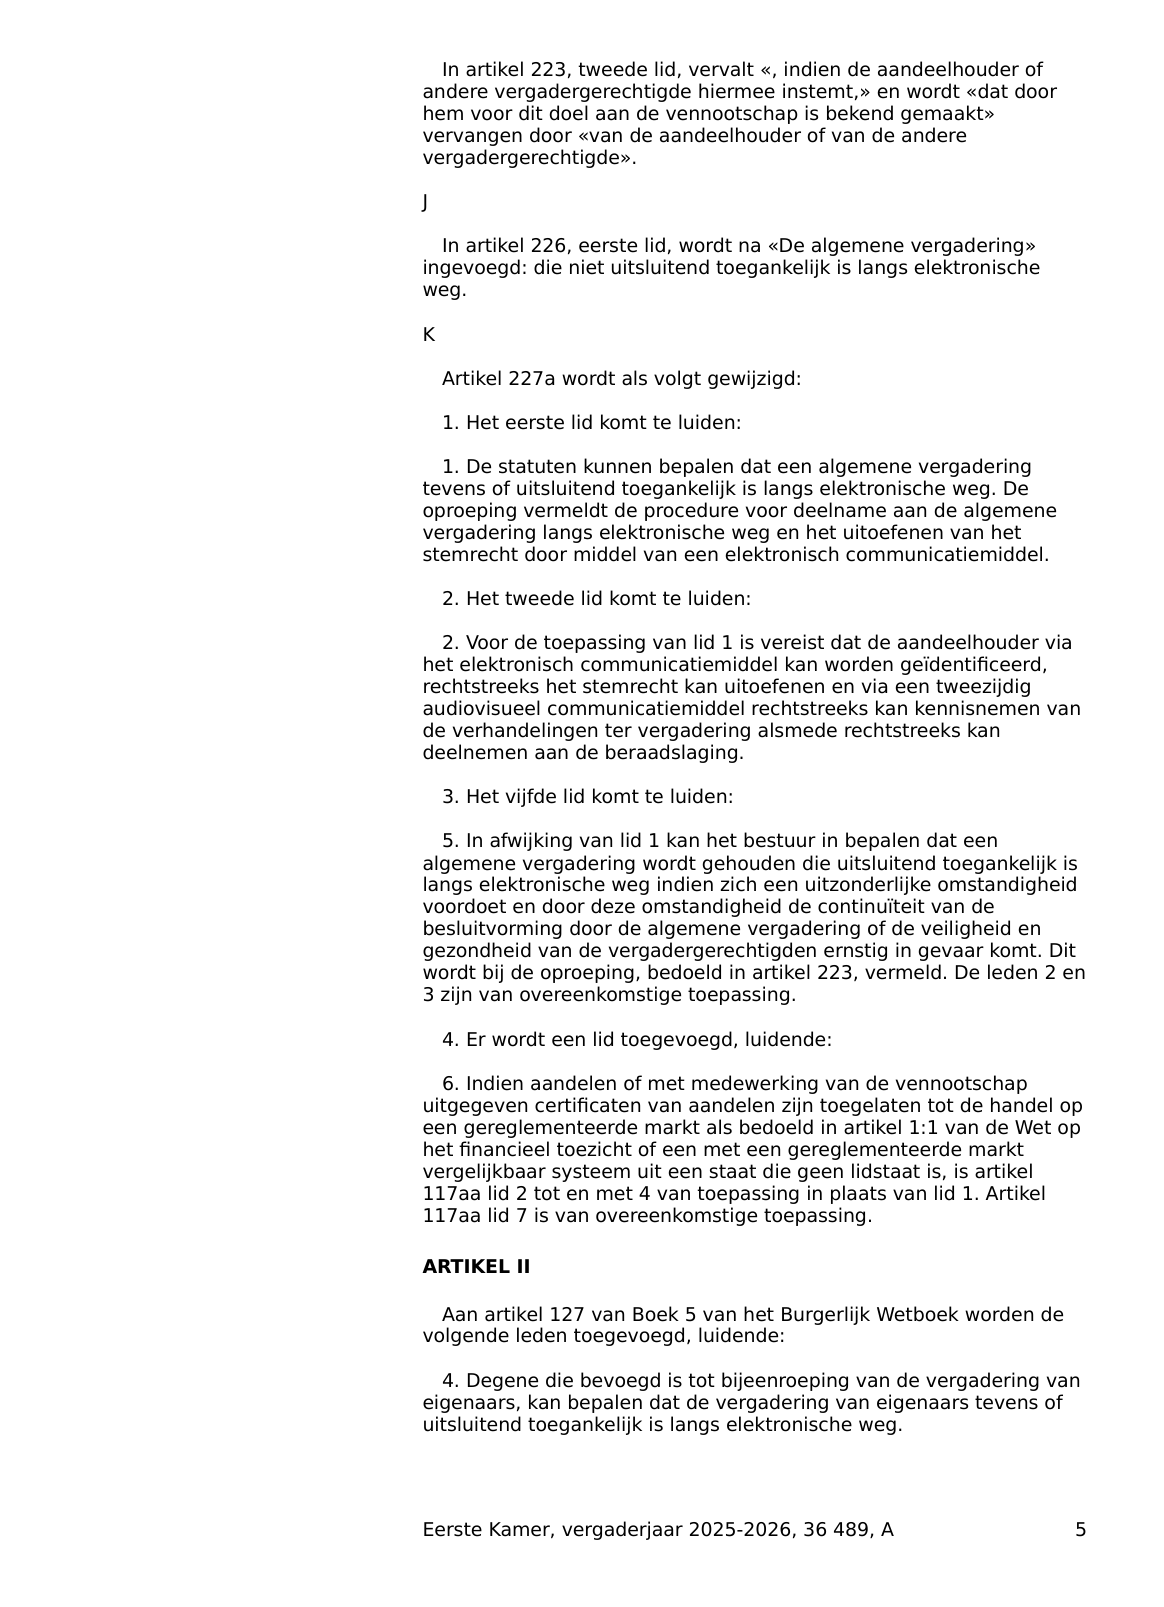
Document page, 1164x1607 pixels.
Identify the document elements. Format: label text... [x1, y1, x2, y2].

text 3. Het vijfde lid komt te luiden: [422, 786, 1087, 808]
text 4. Degene die bevoegd is tot bijeenroeping van de vergadering van eigenaars, kan bepalen dat de vergadering van eigenaars tevens of uitsluitend toegankelijk is langs elektronische weg. [422, 1369, 1087, 1436]
text 6. Indien aandelen of met medewerking van de vennootschap uitgegeven certificaten van aandelen zijn toegelaten tot de handel op een gereglementeerde markt als bedoeld in artikel 1:1 van de Wet op het financieel toezicht of een met een gereglementeerde markt vergelijkbaar systeem uit een staat die geen lidstaat is, is artikel 117aa lid 2 tot en met 4 van toepassing in plaats van lid 1. Artikel 117aa lid 7 is van overeenkomstige toepassing. [422, 1073, 1087, 1226]
text 1. De statuten kunnen bepalen dat een algemene vergadering tevens of uitsluitend toegankelijk is langs elektronische weg. De oproeping vermeldt de procedure voor deelname aan de algemene vergadering langs elektronische weg en het uitoefenen van het stemrecht door middel van een elektronisch communicatiemiddel. [422, 456, 1087, 566]
text Artikel 227a wordt als volgt gewijzigd: [422, 368, 1087, 389]
text In artikel 226, eerste lid, wordt na «De algemene vergadering» ingevoegd: die niet uitsluitend toegankelijk is langs elektronische weg. [422, 235, 1087, 301]
text In artikel 223, tweede lid, vervalt «, indien de aandeelhouder of andere vergadergerechtigde hiermee instemt,» en wordt «dat door hem voor dit doel aan de vennootschap is bekend gemaakt» vervangen door «van de aandeelhouder of van de andere vergadergerechtigde». [422, 59, 1087, 169]
text 2. Het tweede lid komt te luiden: [422, 588, 1087, 610]
text Aan artikel 127 van Boek 5 van het Burgerlijk Wetboek worden de volgende leden toegevoegd, luidende: [422, 1303, 1087, 1347]
text 5. In afwijking van lid 1 kan het bestuur in bepalen dat een algemene vergadering wordt gehouden die uitsluitend toegankelijk is langs elektronische weg indien zich een uitzonderlijke omstandigheid voordoet en door deze omstandigheid de continuïteit van de besluitvorming door de algemene vergadering of de veiligheid en gezondheid van de vergadergerechtigden ernstig in gevaar komt. Dit wordt bij de oproeping, bedoeld in artikel 223, vermeld. De leden 2 en 3 zijn van overeenkomstige toepassing. [422, 830, 1087, 1006]
text 4. Er wordt een lid toegevoegd, luidende: [422, 1028, 1087, 1050]
text 1. Het eerste lid komt te luiden: [422, 412, 1087, 434]
text K [422, 323, 1087, 345]
subtitle ARTIKEL II [422, 1256, 1087, 1278]
text J [422, 191, 1087, 213]
text 2. Voor de toepassing van lid 1 is vereist dat de aandeelhouder via het elektronisch communicatiemiddel kan worden geïdentificeerd, rechtstreeks het stemrecht kan uitoefenen en via een tweezijdig audiovisueel communicatiemiddel rechtstreeks kan kennisnemen van de verhandelingen ter vergadering alsmede rechtstreeks kan deelnemen aan de beraadslaging. [422, 632, 1087, 764]
